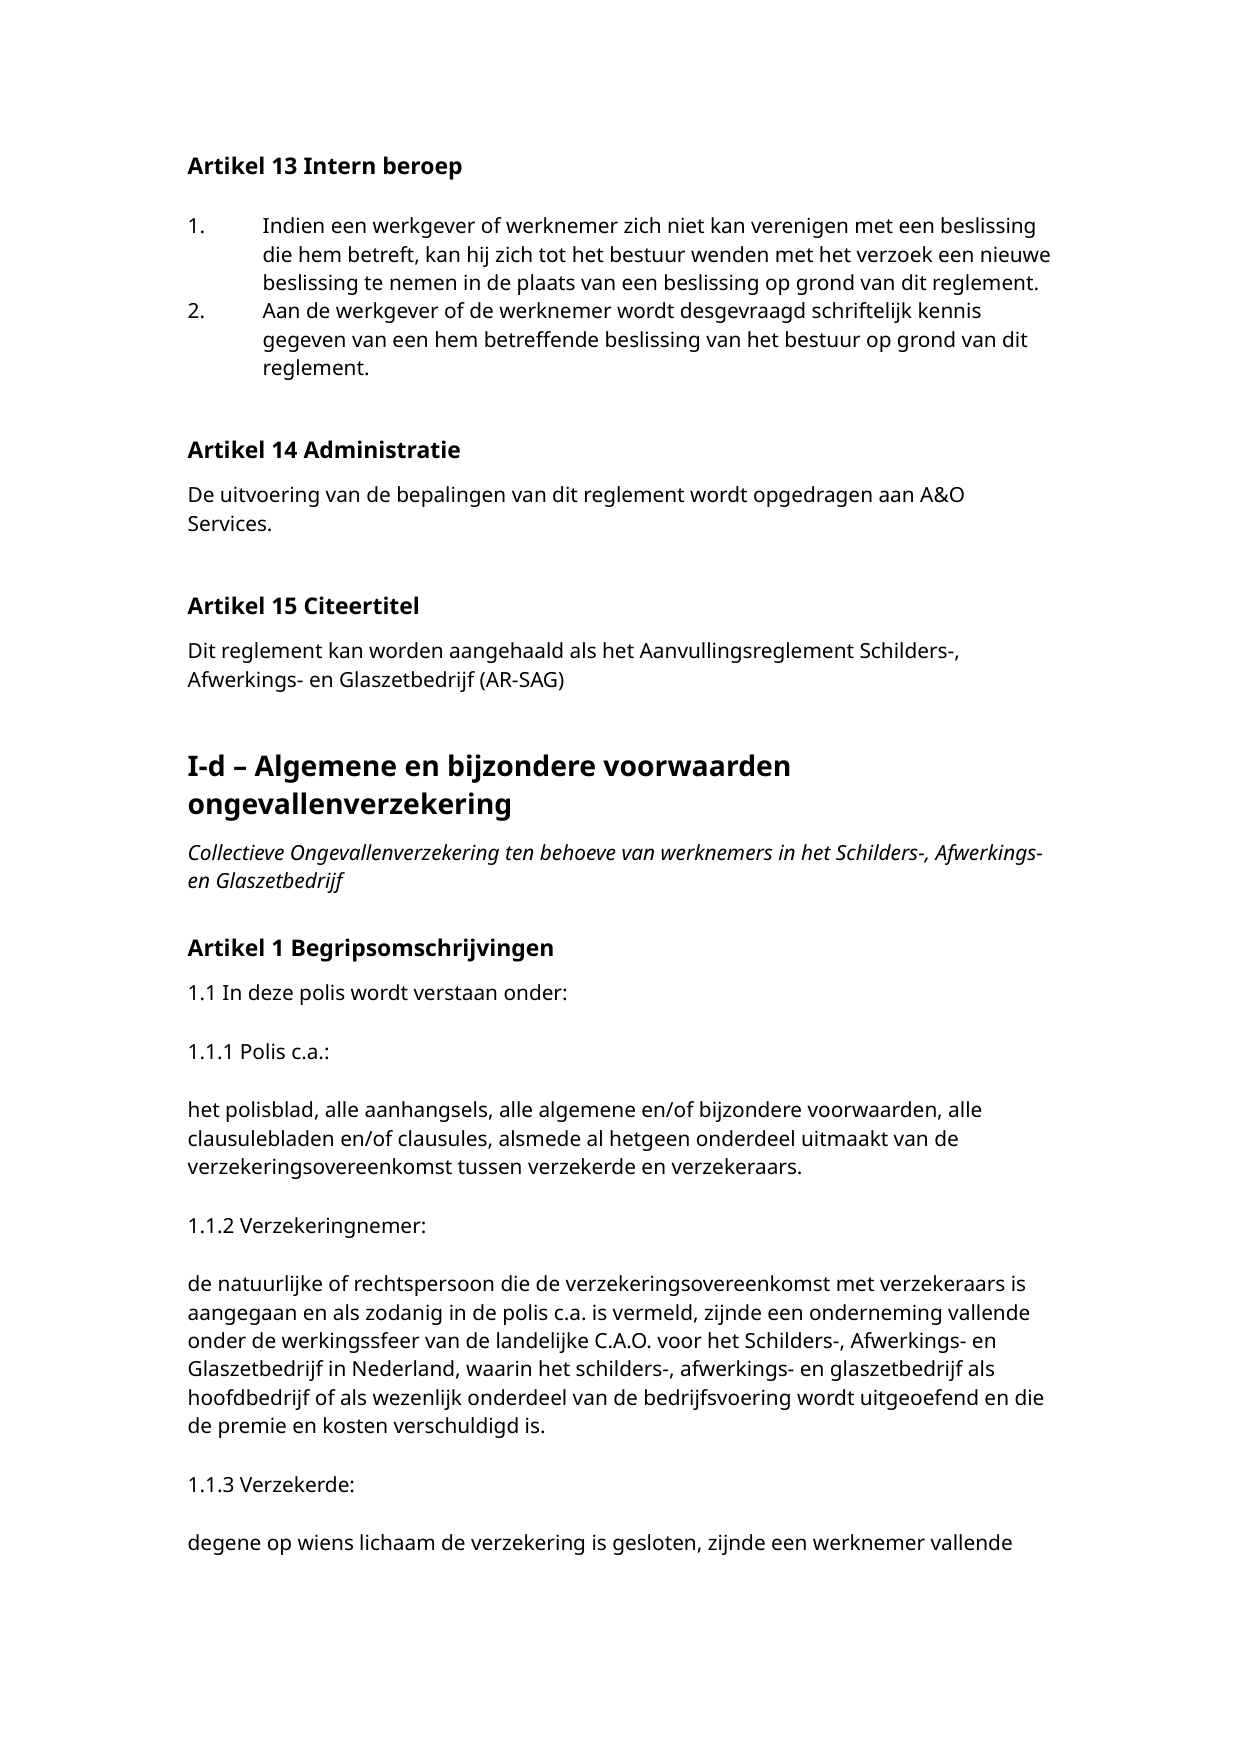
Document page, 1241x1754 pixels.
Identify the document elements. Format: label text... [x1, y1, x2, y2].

subtitle Artikel 13 Intern beroep [187, 150, 1053, 181]
list Aan de werkgever of de werknemer wordt desgevraagd schriftelijk kennis gegeven van een hem betreffende beslissing van het bestuur op grond van dit reglement. [187, 297, 1053, 382]
text 1.1.1 Polis c.a.: [187, 1037, 1053, 1065]
subtitle I-d – Algemene en bijzondere voorwaarden ongevallenverzekering [187, 746, 1053, 823]
text de natuurlijke of rechtspersoon die de verzekeringsovereenkomst met verzekeraars is aangegaan en als zodanig in de polis c.a. is vermeld, zijnde een onderneming vallende onder de werkingssfeer van de landelijke C.A.O. voor het Schilders-, Afwerkings- en Glaszetbedrijf in Nederland, waarin het schilders-, afwerkings- en glaszetbedrijf als hoofdbedrijf of als wezenlijk onderdeel van de bedrijfsvoering wordt uitgeoefend en die de premie en kosten verschuldigd is. [187, 1269, 1053, 1440]
text Collectieve Ongevallenverzekering ten behoeve van werknemers in het Schilders-, Afwerkings- en Glaszetbedrijf [187, 838, 1053, 895]
subtitle Artikel 15 Citeertitel [187, 590, 1053, 621]
text De uitvoering van de bepalingen van dit reglement wordt opgedragen aan A&O Services. [187, 481, 1053, 537]
text 1.1 In deze polis wordt verstaan onder: [187, 978, 1053, 1007]
text degene op wiens lichaam de verzekering is gesloten, zijnde een werknemer vallende [187, 1528, 1053, 1557]
subtitle Artikel 14 Administratie [187, 434, 1053, 466]
subtitle Artikel 1 Begripsomschrijvingen [187, 932, 1053, 963]
text 1.1.2 Verzekeringnemer: [187, 1211, 1053, 1239]
text Dit reglement kan worden aangehaald als het Aanvullingsreglement Schilders-, Afwerkings- en Glaszetbedrijf (AR-SAG) [187, 636, 1053, 693]
list Indien een werkgever of werknemer zich niet kan verenigen met een beslissing die hem betreft, kan hij zich tot het bestuur wenden met het verzoek een nieuwe beslissing te nemen in de plaats van een beslissing op grond van dit reglement. [187, 211, 1053, 297]
text het polisblad, alle aanhangsels, alle algemene en/of bijzondere voorwaarden, alle clausulebladen en/of clausules, alsmede al hetgeen onderdeel uitmaakt van de verzekeringsovereenkomst tussen verzekerde en verzekeraars. [187, 1095, 1053, 1181]
text 1.1.3 Verzekerde: [187, 1470, 1053, 1498]
